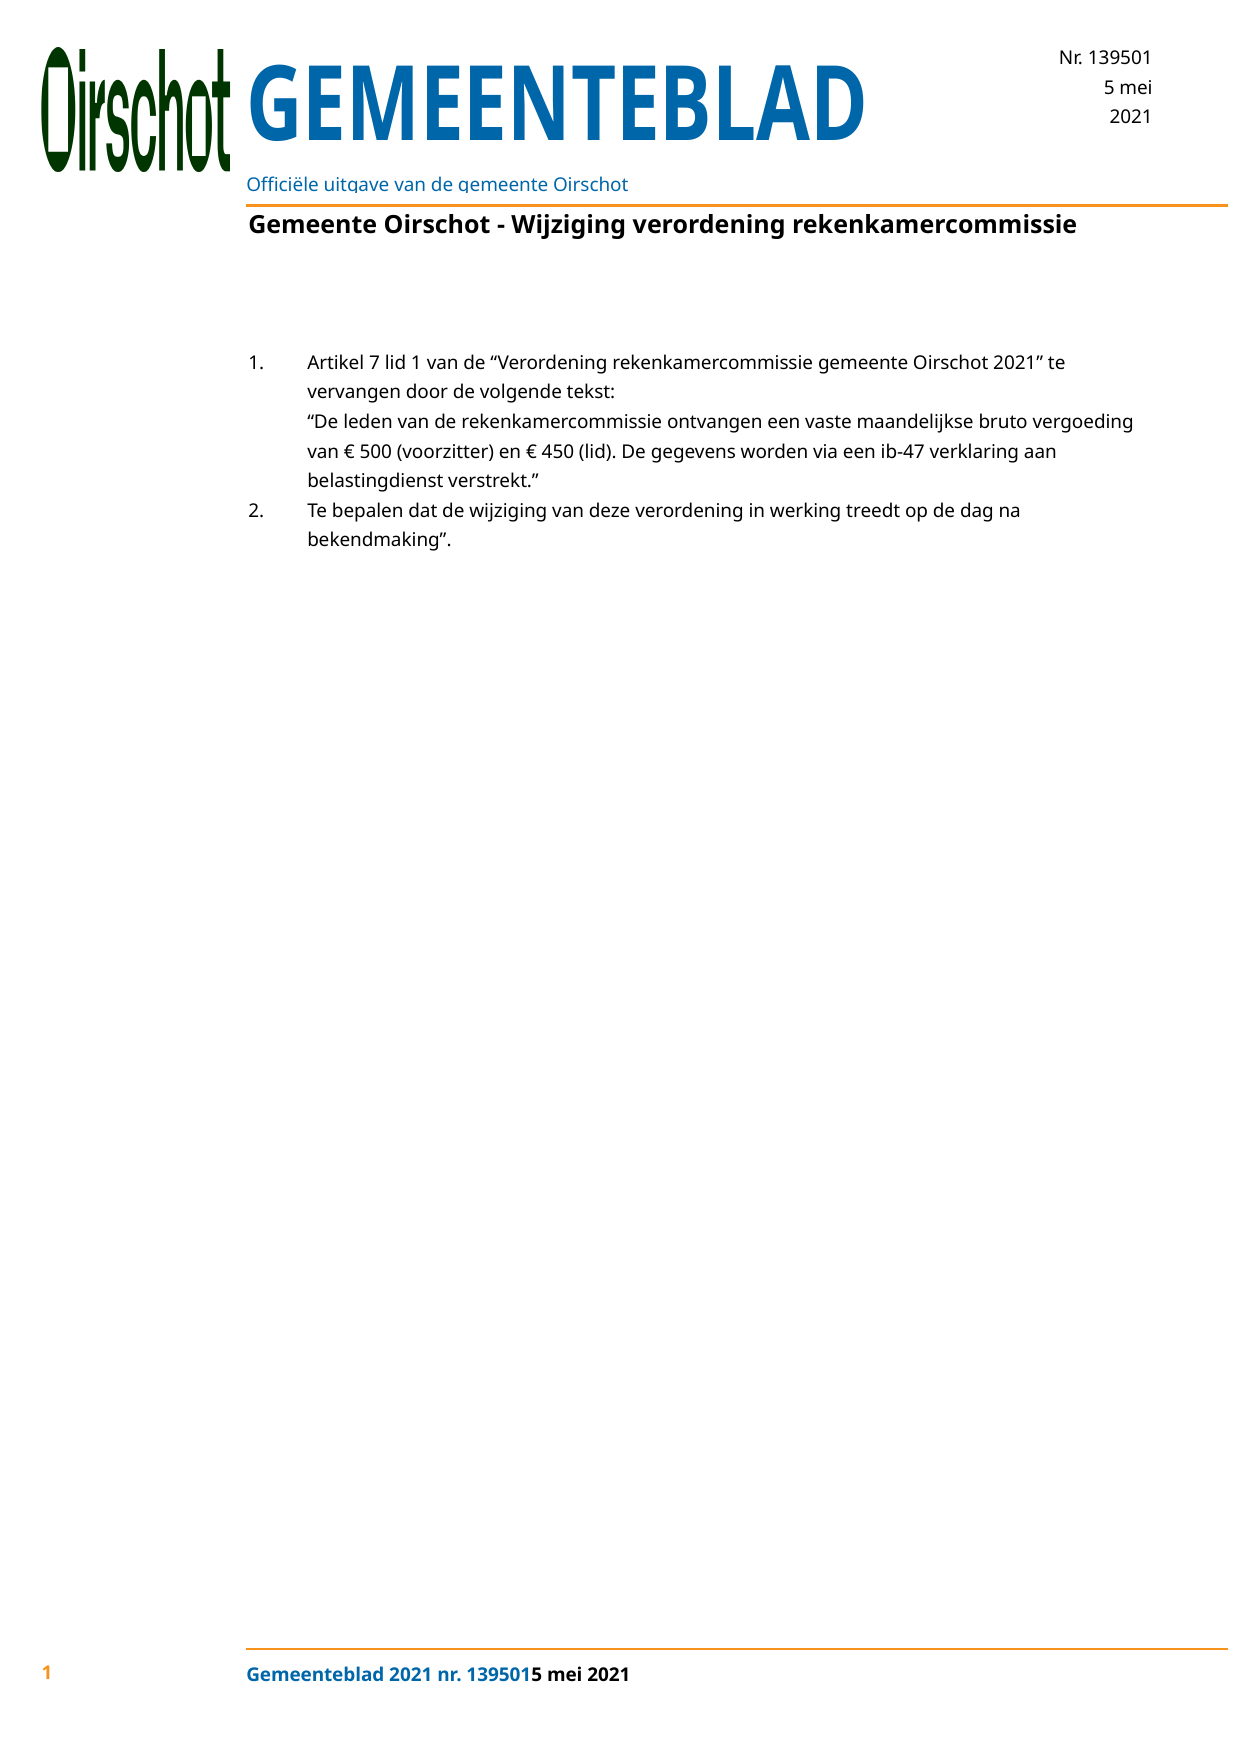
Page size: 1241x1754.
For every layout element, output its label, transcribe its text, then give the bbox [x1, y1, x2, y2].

list Artikel 7 lid 1 van de “Verordening rekenkamercommissie gemeente Oirschot 2021” te vervangen door de volgende tekst: [248, 349, 1152, 404]
list “De leden van de rekenkamercommissie ontvangen een vaste maandelijkse bruto vergoeding van € 500 (voorzitter) en € 450 (lid). De gegevens worden via een ib-47 verklaring aan belastingdienst verstrekt.” [248, 408, 1152, 493]
picture [41, 47, 231, 172]
text Gemeente Oirschot - Wijziging verordening rekenkamercommissie [248, 207, 1152, 241]
list Te bepalen dat de wijziging van deze verordening in werking treedt op de dag na bekendmaking”. [248, 497, 1152, 552]
